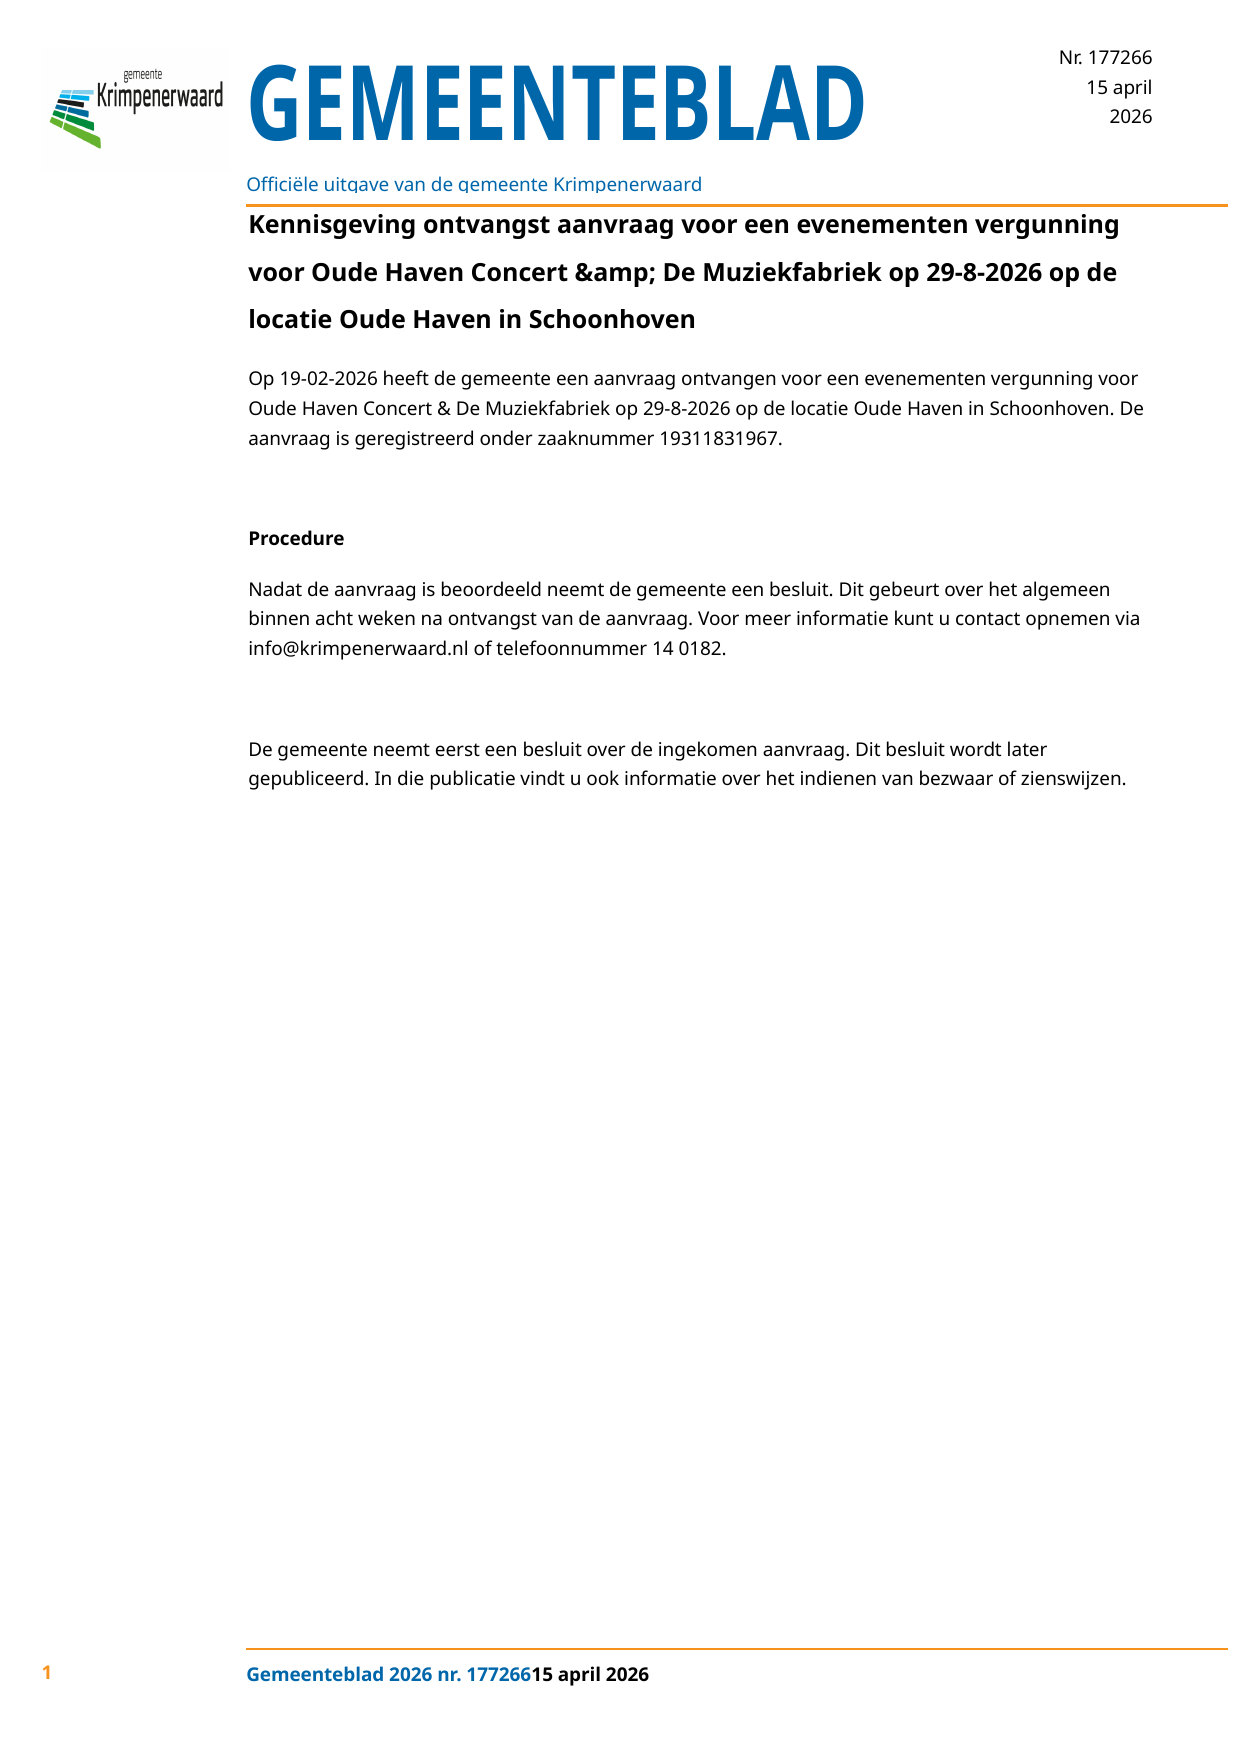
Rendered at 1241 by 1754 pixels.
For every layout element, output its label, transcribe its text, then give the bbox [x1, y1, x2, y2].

text De gemeente neemt eerst een besluit over de ingekomen aanvraag. Dit besluit wordt later gepubliceerd. In die publicatie vindt u ook informatie over het indienen van bezwaar of zienswijzen. [248, 736, 1152, 791]
text Kennisgeving ontvangst aanvraag voor een evenementen vergunning voor Oude Haven Concert &amp; De Muziekfabriek op 29-8-2026 op de locatie Oude Haven in Schoonhoven [248, 207, 1152, 336]
text Op 19-02-2026 heeft de gemeente een aanvraag ontvangen voor een evenementen vergunning voor Oude Haven Concert & De Muziekfabriek op 29-8-2026 op de locatie Oude Haven in Schoonhoven. De aanvraag is geregistreerd onder zaaknummer 19311831967. [248, 366, 1152, 450]
text Nadat de aanvraag is beoordeeld neemt de gemeente een besluit. Dit gebeurt over het algemeen binnen acht weken na ontvangst van de aanvraag. Voor meer informatie kunt u contact opnemen via info@krimpenerwaard.nl of telefoonnummer 14 0182. [248, 576, 1152, 661]
text Procedure [248, 526, 1152, 551]
picture [41, 47, 231, 172]
